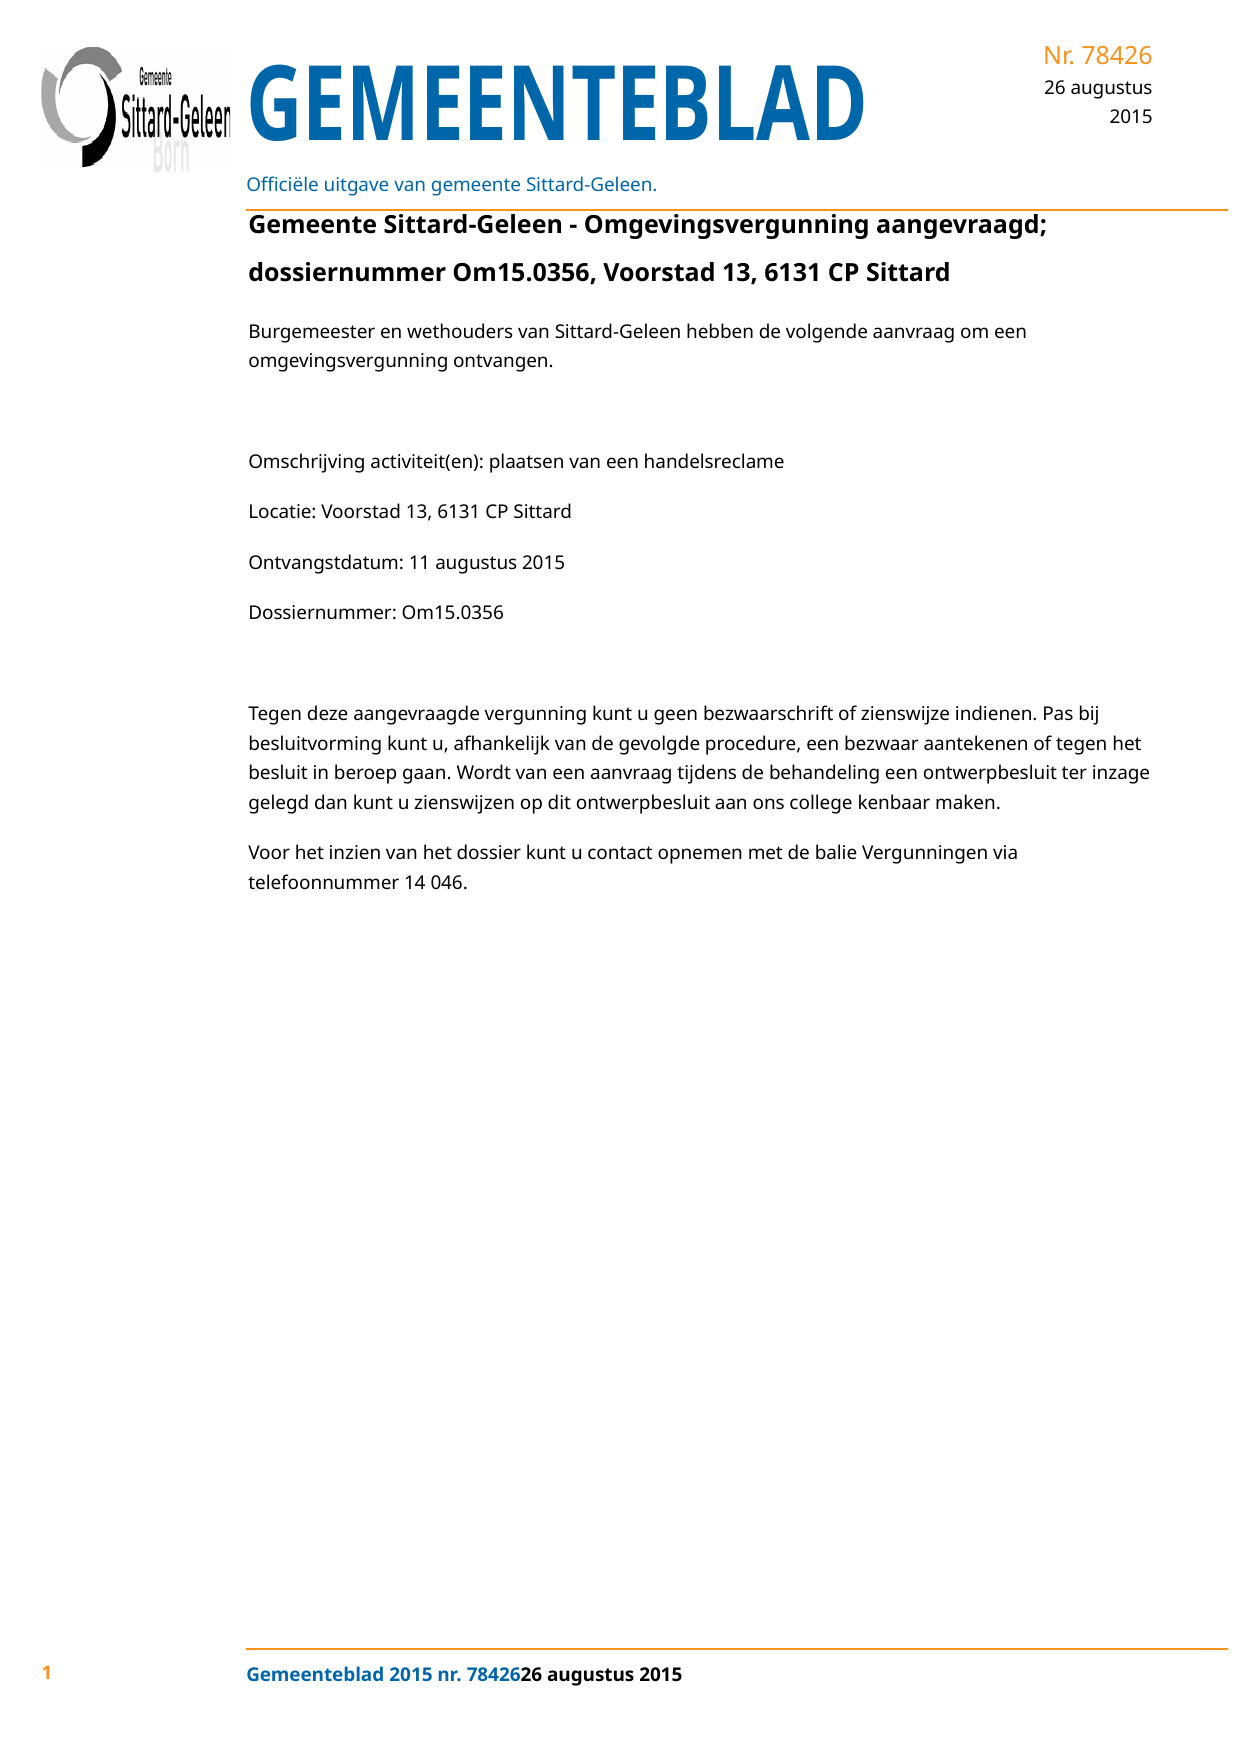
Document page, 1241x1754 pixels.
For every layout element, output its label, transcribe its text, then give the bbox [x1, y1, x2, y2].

text Ontvangstdatum: 11 augustus 2015 [248, 549, 1152, 575]
text Voor het inzien van het dossier kunt u contact opnemen met de balie Vergunningen via telefoonnummer 14 046. [248, 839, 1152, 895]
text Dossiernummer: Om15.0356 [248, 599, 1152, 625]
text Burgemeester en wethouders van Sittard-Geleen hebben de volgende aanvraag om een omgevingsvergunning ontvangen. [248, 318, 1152, 373]
text Omschrijving activiteit(en): plaatsen van een handelsreclame [248, 448, 1152, 474]
picture [41, 47, 231, 172]
text Tegen deze aangevraagde vergunning kunt u geen bezwaarschrift of zienswijze indienen. Pas bij besluitvorming kunt u, afhankelijk van de gevolgde procedure, een bezwaar aantekenen of tegen het besluit in beroep gaan. Wordt van een aanvraag tijdens de behandeling een ontwerpbesluit ter inzage gelegd dan kunt u zienswijzen op dit ontwerpbesluit aan ons college kenbaar maken. [248, 700, 1152, 815]
text Locatie: Voorstad 13, 6131 CP Sittard [248, 499, 1152, 524]
text Gemeente Sittard-Geleen - Omgevingsvergunning aangevraagd; dossiernummer Om15.0356, Voorstad 13, 6131 CP Sittard [248, 211, 1152, 288]
